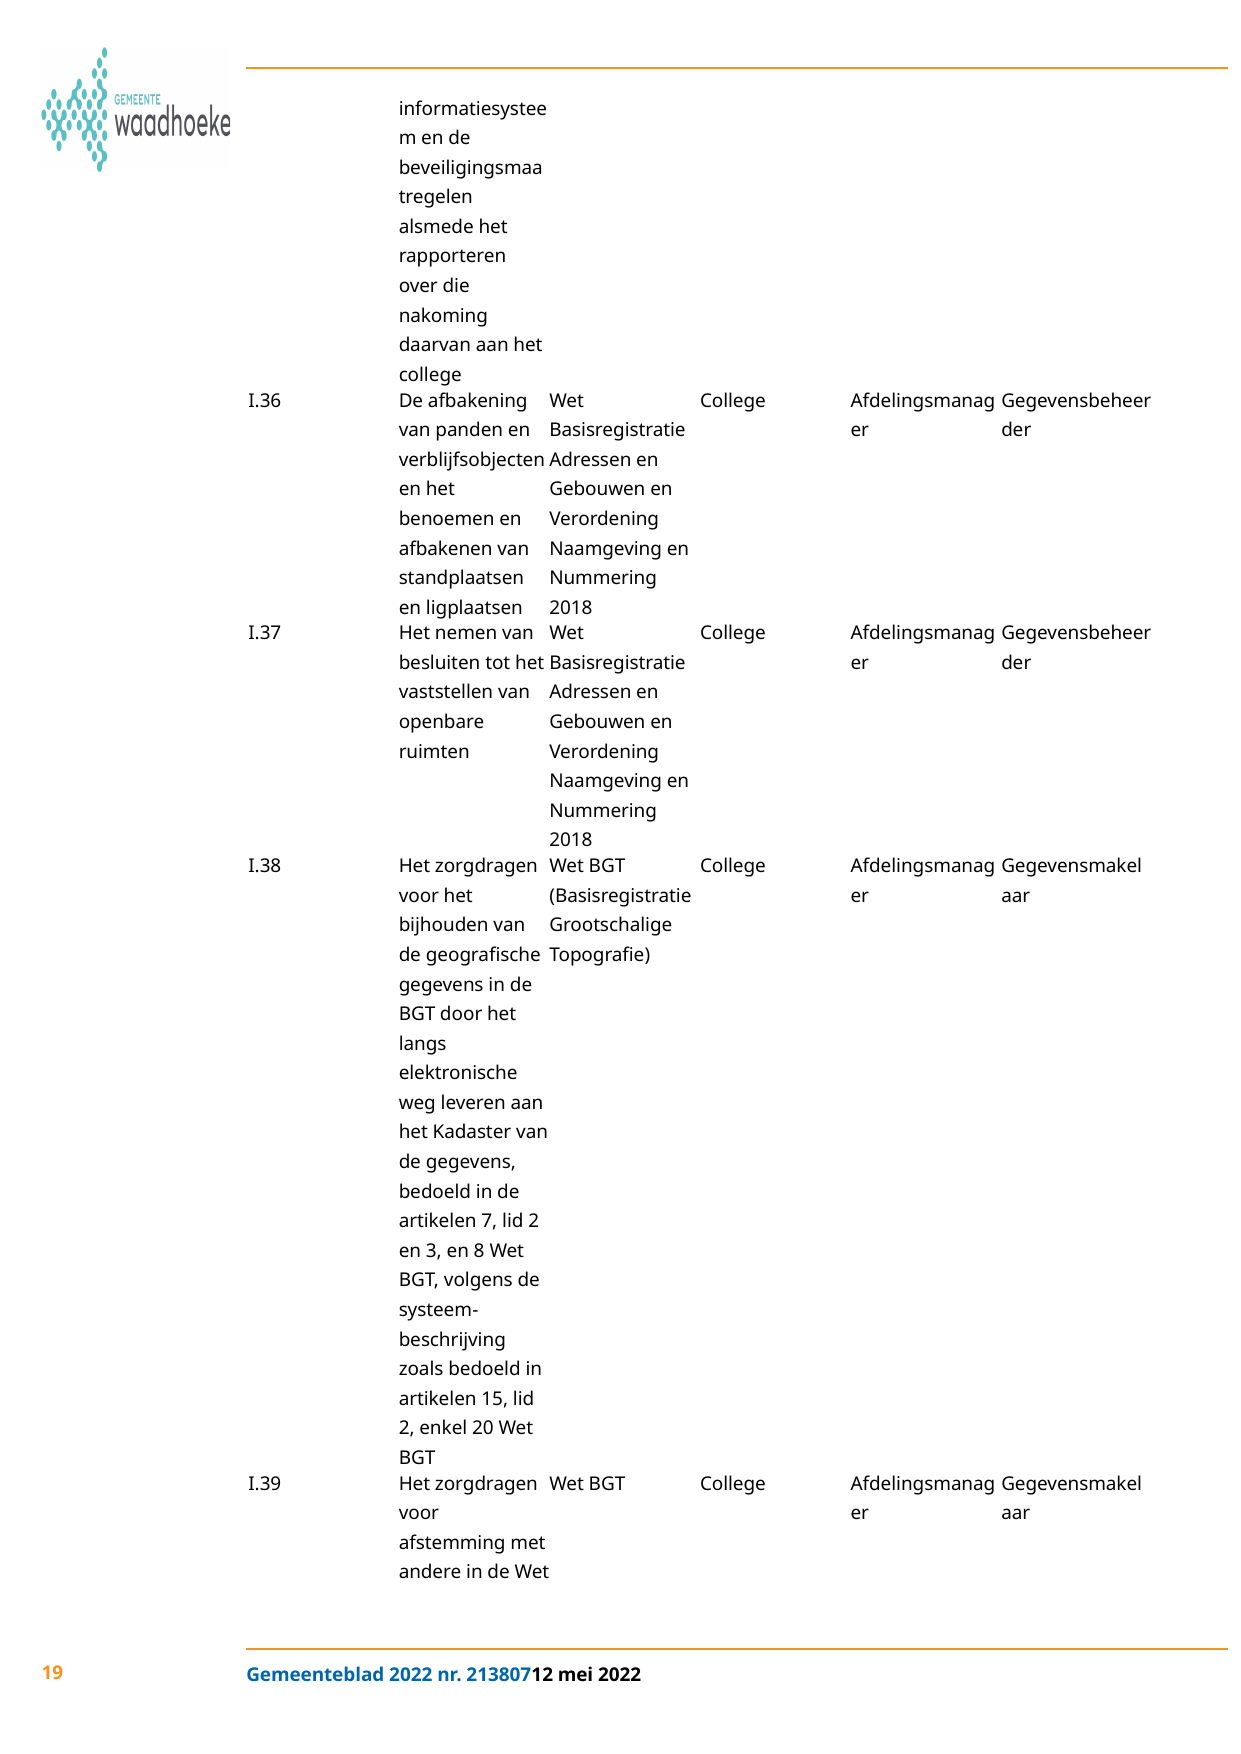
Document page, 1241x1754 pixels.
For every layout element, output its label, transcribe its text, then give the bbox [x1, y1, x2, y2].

table_cell De afbakening van panden en verblijfsobjecten en het benoemen en afbakenen van standplaatsen en ligplaatsen [399, 387, 549, 619]
table_cell Wet Basisregistratie Adressen en Gebouwen en Verordening Naamgeving en Nummering 2018 [549, 387, 700, 619]
table_cell Gegevensbeheerder [1001, 387, 1152, 619]
table_cell Afdelingsmanager [850, 387, 1001, 619]
table_cell informatiesysteem en de beveiligingsmaatregelen alsmede het rapporteren over die nakoming daarvan aan het college [399, 95, 549, 387]
table_cell College [700, 387, 850, 619]
table_cell [248, 95, 398, 387]
table_cell College [700, 620, 850, 852]
table_cell I.37 [248, 620, 398, 852]
table_cell I.38 [248, 853, 398, 1470]
table_cell [549, 95, 700, 387]
table_cell Afdelingsmanager [850, 853, 1001, 1470]
table_cell [1001, 95, 1152, 387]
table_cell Gegevensmakelaar [1001, 1470, 1152, 1584]
table_cell Het nemen van besluiten tot het vaststellen van openbare ruimten [399, 620, 549, 852]
table_cell Het zorgdragen voor het bijhouden van de geografische gegevens in de BGT door het langs elektronische weg leveren aan het Kadaster van de gegevens, bedoeld in de artikelen 7, lid 2 en 3, en 8 Wet BGT, volgens de systeem­beschrijving zoals bedoeld in artikelen 15, lid 2, enkel 20 Wet BGT [399, 853, 549, 1470]
table_cell Gegevensmakelaar [1001, 853, 1152, 1470]
table_cell Het zorgdragen voor afstemming met andere in de Wet [399, 1470, 549, 1584]
table_cell Afdelingsmanager [850, 1470, 1001, 1584]
table_cell College [700, 853, 850, 1470]
table_cell Wet BGT (Basisregistratie Grootschalige Topografie) [549, 853, 700, 1470]
picture [41, 47, 231, 172]
table_cell Wet Basisregistratie Adressen en Gebouwen en Verordening Naamgeving en Nummering 2018 [549, 620, 700, 852]
table_cell Wet BGT [549, 1470, 700, 1584]
table_cell Afdelingsmanager [850, 620, 1001, 852]
table_cell [850, 95, 1001, 387]
table_cell Gegevensbeheerder [1001, 620, 1152, 852]
table_cell [700, 95, 850, 387]
table_cell College [700, 1470, 850, 1584]
table_cell I.36 [248, 387, 398, 619]
table_cell I.39 [248, 1470, 398, 1584]
